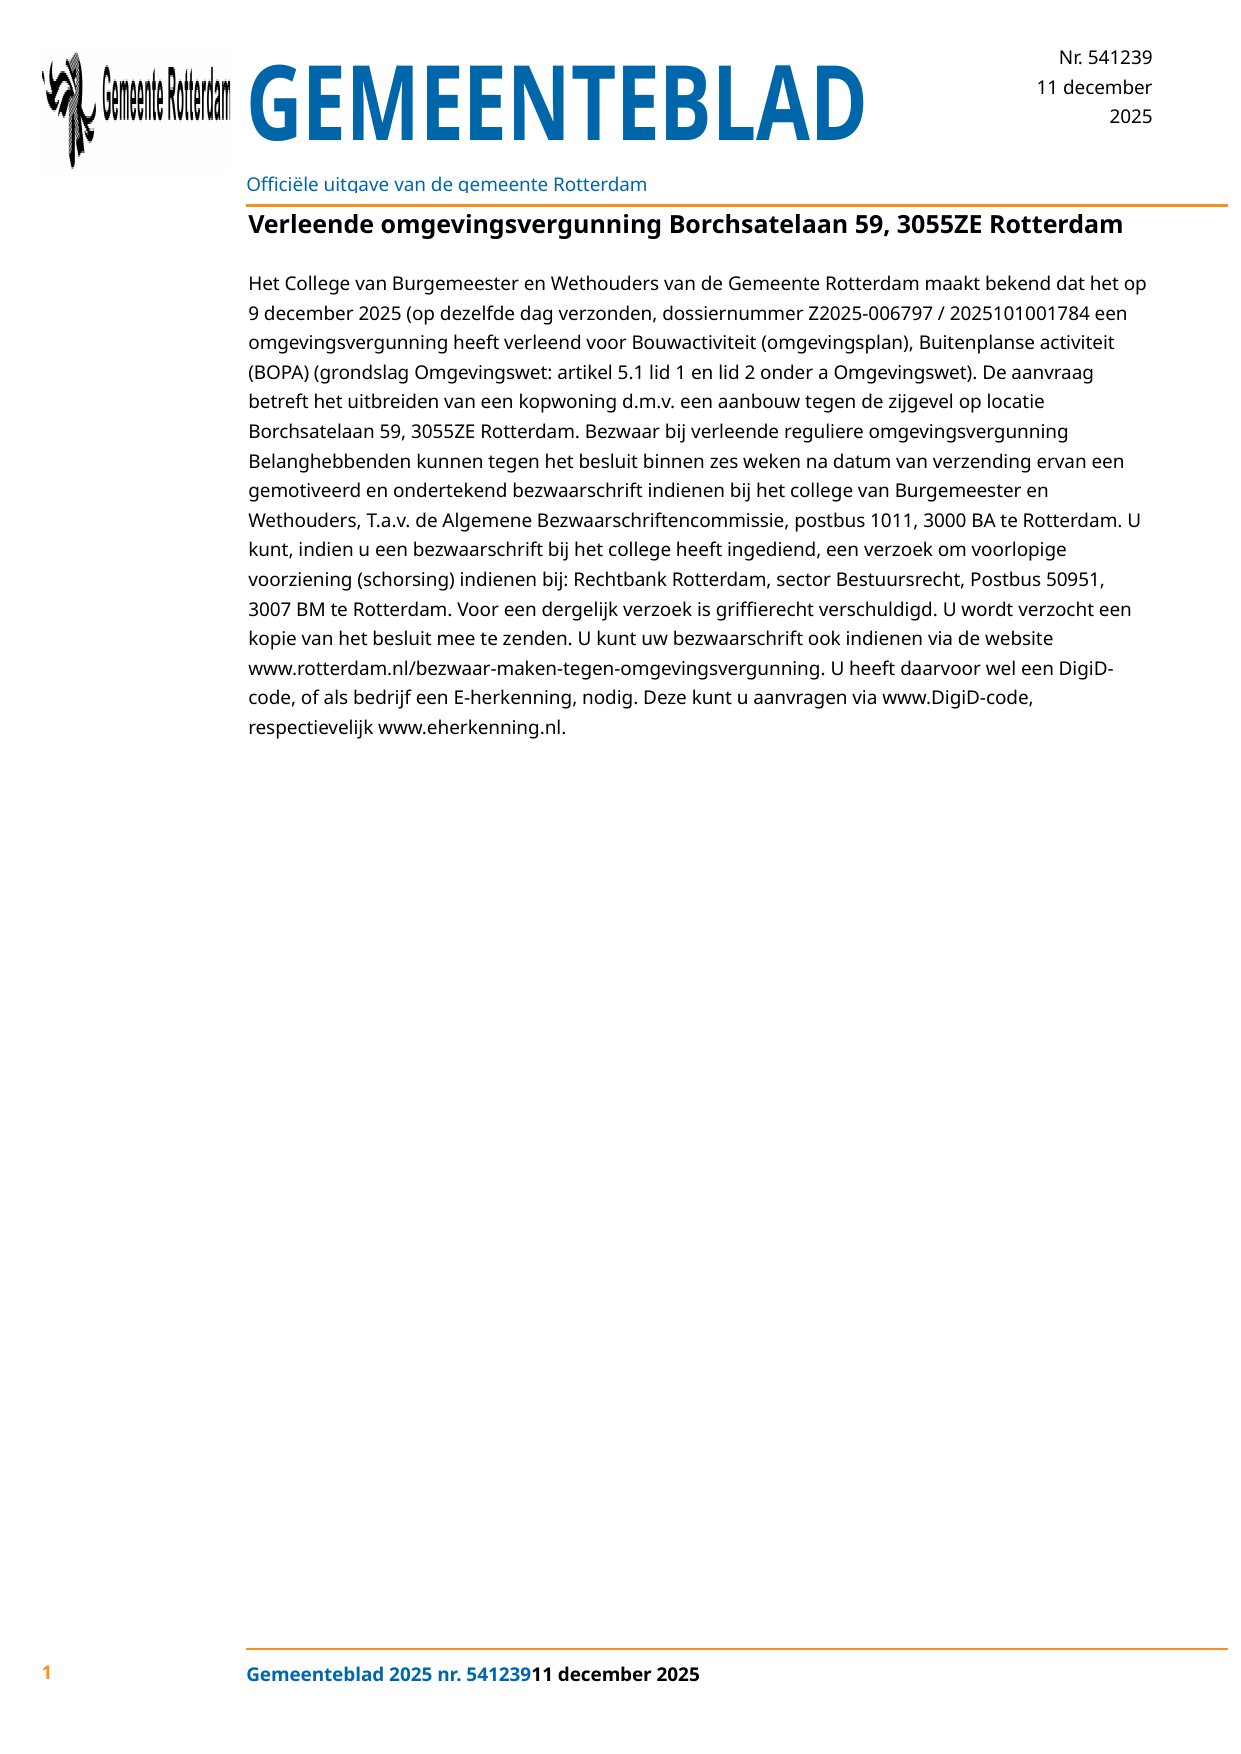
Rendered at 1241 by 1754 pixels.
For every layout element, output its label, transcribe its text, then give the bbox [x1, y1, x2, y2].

picture [41, 47, 231, 172]
text Het College van Burgemeester en Wethouders van de Gemeente Rotterdam maakt bekend dat het op 9 december 2025 (op dezelfde dag verzonden, dossiernummer Z2025-006797 / 2025101001784 een omgevingsvergunning heeft verleend voor Bouwactiviteit (omgevingsplan), Buitenplanse activiteit (BOPA) (grondslag Omgevingswet: artikel 5.1 lid 1 en lid 2 onder a Omgevingswet). De aanvraag betreft het uitbreiden van een kopwoning d.m.v. een aanbouw tegen de zijgevel op locatie Borchsatelaan 59, 3055ZE Rotterdam. Bezwaar bij verleende reguliere omgevingsvergunning Belanghebbenden kunnen tegen het besluit binnen zes weken na datum van verzending ervan een gemotiveerd en ondertekend bezwaarschrift indienen bij het college van Burgemeester en Wethouders, T.a.v. de Algemene Bezwaarschriftencommissie, postbus 1011, 3000 BA te Rotterdam. U kunt, indien u een bezwaarschrift bij het college heeft ingediend, een verzoek om voorlopige voorziening (schorsing) indienen bij: Rechtbank Rotterdam, sector Bestuursrecht, Postbus 50951, 3007 BM te Rotterdam. Voor een dergelijk verzoek is griffierecht verschuldigd. U wordt verzocht een kopie van het besluit mee te zenden. U kunt uw bezwaarschrift ook indienen via de website www.rotterdam.nl/bezwaar-maken-tegen-omgevingsvergunning. U heeft daarvoor wel een DigiD-code, of als bedrijf een E-herkenning, nodig. Deze kunt u aanvragen via www.DigiD-code, respectievelijk www.eherkenning.nl. [248, 270, 1152, 740]
text Verleende omgevingsvergunning Borchsatelaan 59, 3055ZE Rotterdam [248, 207, 1152, 241]
